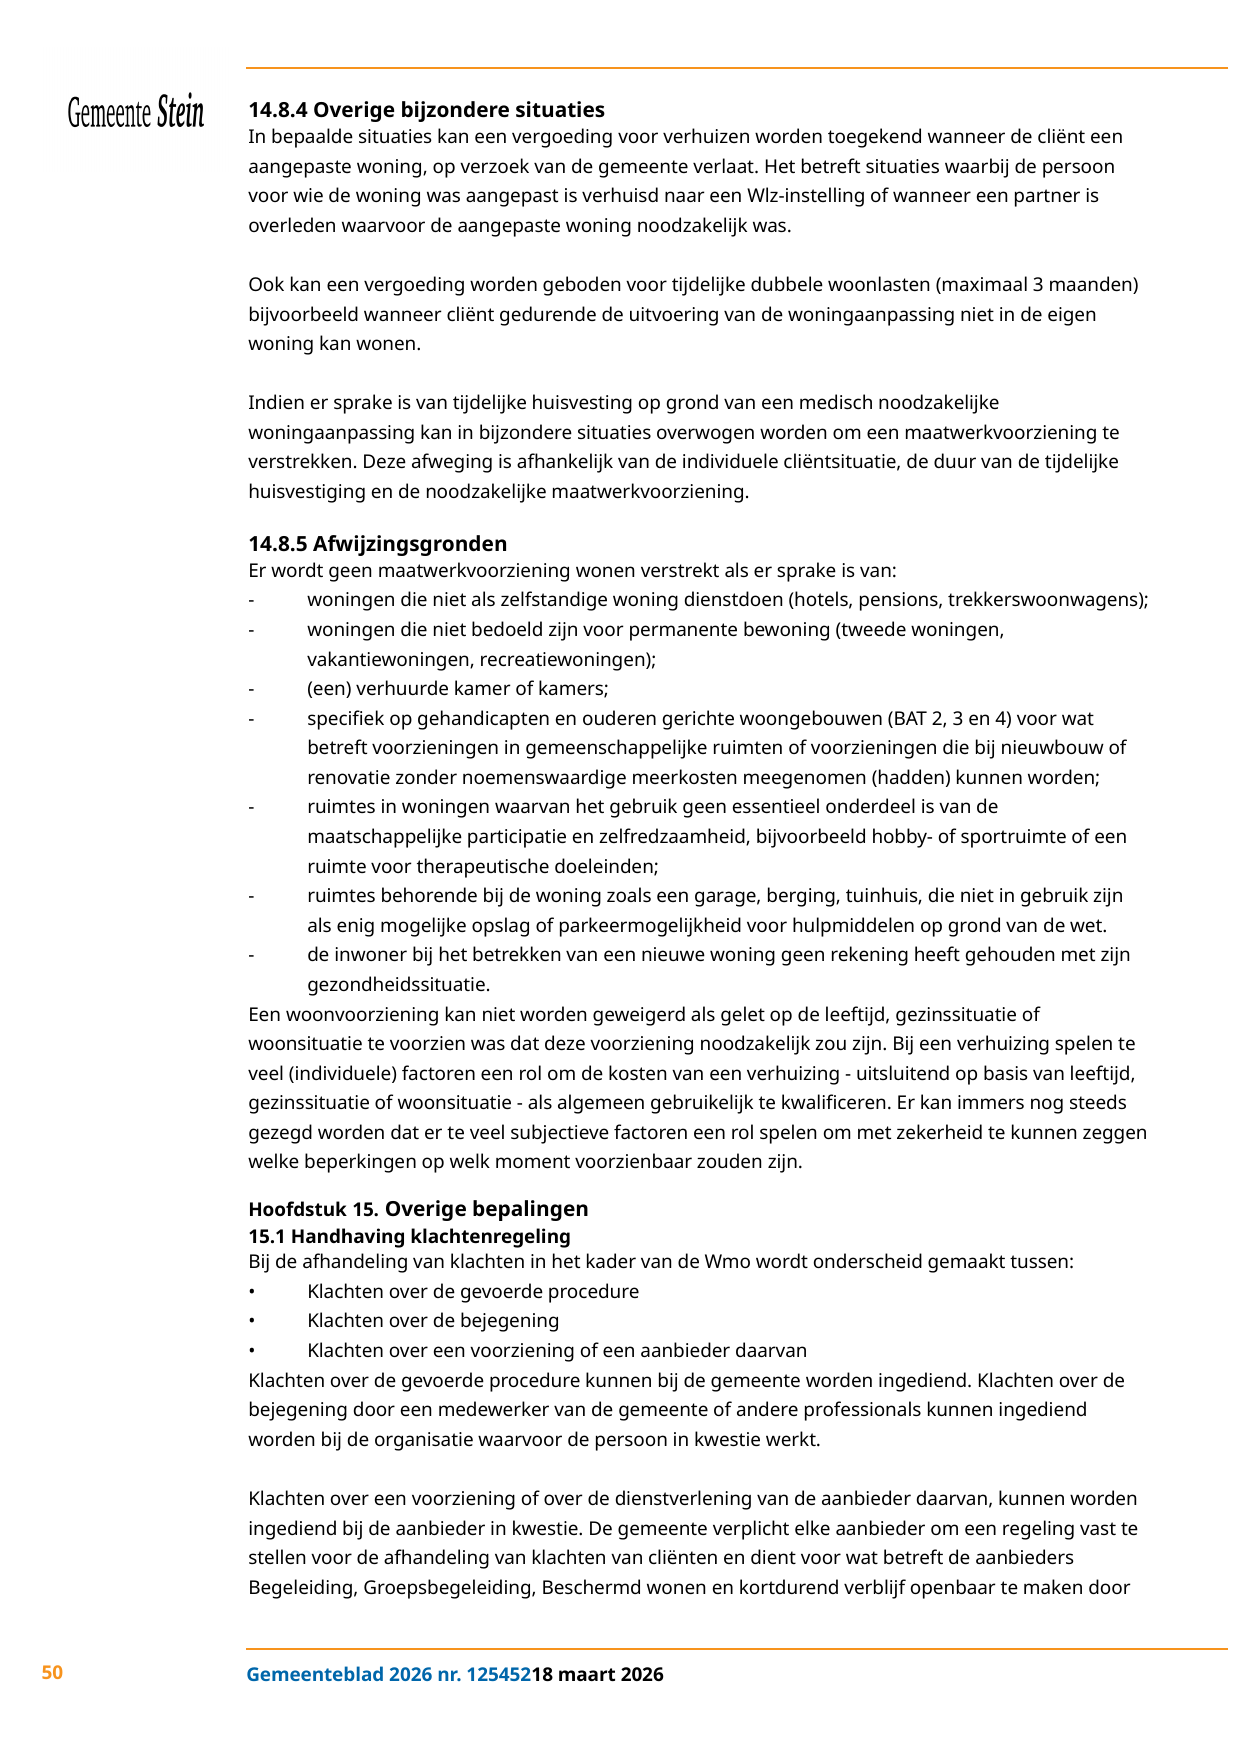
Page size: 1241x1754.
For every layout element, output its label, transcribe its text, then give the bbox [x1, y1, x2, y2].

text Indien er sprake is van tijdelijke huisvesting op grond van een medisch noodzakelijke woningaanpassing kan in bijzondere situaties overwogen worden om een maatwerkvoorziening te verstrekken. Deze afweging is afhankelijk van de individuele cliëntsituatie, de duur van de tijdelijke huisvestiging en de noodzakelijke maatwerkvoorziening. [248, 389, 1152, 504]
text Er wordt geen maatwerkvoorziening wonen verstrekt als er sprake is van: [248, 557, 1152, 583]
picture [41, 47, 231, 172]
text 15.1 Handhaving klachtenregeling [248, 1223, 1152, 1248]
list woningen die niet bedoeld zijn voor permanente bewoning (tweede woningen, vakantiewoningen, recreatiewoningen); [248, 616, 1152, 672]
text Hoofdstuk 15. Overige bepalingen [248, 1194, 1152, 1223]
text 14.8.5 Afwijzingsgronden [248, 529, 1152, 557]
list Klachten over de bejegening [248, 1308, 1152, 1333]
list de inwoner bij het betrekken van een nieuwe woning geen rekening heeft gehouden met zijn gezondheidssituatie. [248, 942, 1152, 997]
text Klachten over een voorziening of over de dienstverlening van de aanbieder daarvan, kunnen worden ingediend bij de aanbieder in kwestie. De gemeente verplicht elke aanbieder om een regeling vast te stellen voor de afhandeling van klachten van cliënten en dient voor wat betreft de aanbieders Begeleiding, Groepsbegeleiding, Beschermd wonen en kortdurend verblijf openbaar te maken door [248, 1485, 1152, 1600]
list ruimtes behorende bij de woning zoals een garage, berging, tuinhuis, die niet in gebruik zijn als enig mogelijke opslag of parkeermogelijkheid voor hulpmiddelen op grond van de wet. [248, 882, 1152, 938]
list woningen die niet als zelfstandige woning dienstdoen (hotels, pensions, trekkerswoonwagens); [248, 587, 1152, 612]
text Ook kan een vergoeding worden geboden voor tijdelijke dubbele woonlasten (maximaal 3 maanden) bijvoorbeeld wanneer cliënt gedurende de uitvoering van de woningaanpassing niet in de eigen woning kan wonen. [248, 271, 1152, 356]
text Klachten over de gevoerde procedure kunnen bij de gemeente worden ingediend. Klachten over de bejegening door een medewerker van de gemeente of andere professionals kunnen ingediend worden bij de organisatie waarvoor de persoon in kwestie werkt. [248, 1367, 1152, 1452]
list specifiek op gehandicapten en ouderen gerichte woongebouwen (BAT 2, 3 en 4) voor wat betreft voorzieningen in gemeenschappelijke ruimten of voorzieningen die bij nieuwbouw of renovatie zonder noemenswaardige meerkosten meegenomen (hadden) kunnen worden; [248, 705, 1152, 790]
text In bepaalde situaties kan een vergoeding voor verhuizen worden toegekend wanneer de cliënt een aangepaste woning, op verzoek van de gemeente verlaat. Het betreft situaties waarbij de persoon voor wie de woning was aangepast is verhuisd naar een Wlz-instelling of wanneer een partner is overleden waarvoor de aangepaste woning noodzakelijk was. [248, 123, 1152, 238]
list (een) verhuurde kamer of kamers; [248, 675, 1152, 701]
list ruimtes in woningen waarvan het gebruik geen essentieel onderdeel is van de maatschappelijke participatie en zelfredzaamheid, bijvoorbeeld hobby- of sportruimte of een ruimte voor therapeutische doeleinden; [248, 794, 1152, 879]
text Bij de afhandeling van klachten in het kader van de Wmo wordt onderscheid gemaakt tussen: [248, 1248, 1152, 1274]
list Klachten over de gevoerde procedure [248, 1278, 1152, 1304]
list Klachten over een voorziening of een aanbieder daarvan [248, 1337, 1152, 1363]
text Een woonvoorziening kan niet worden geweigerd als gelet op de leeftijd, gezinssituatie of woonsituatie te voorzien was dat deze voorziening noodzakelijk zou zijn. Bij een verhuizing spelen te veel (individuele) factoren een rol om de kosten van een verhuizing - uitsluitend op basis van leeftijd, gezinssituatie of woonsituatie - als algemeen gebruikelijk te kwalificeren. Er kan immers nog steeds gezegd worden dat er te veel subjectieve factoren een rol spelen om met zekerheid te kunnen zeggen welke beperkingen op welk moment voorzienbaar zouden zijn. [248, 1001, 1152, 1174]
text 14.8.4 Overige bijzondere situaties [248, 95, 1152, 123]
